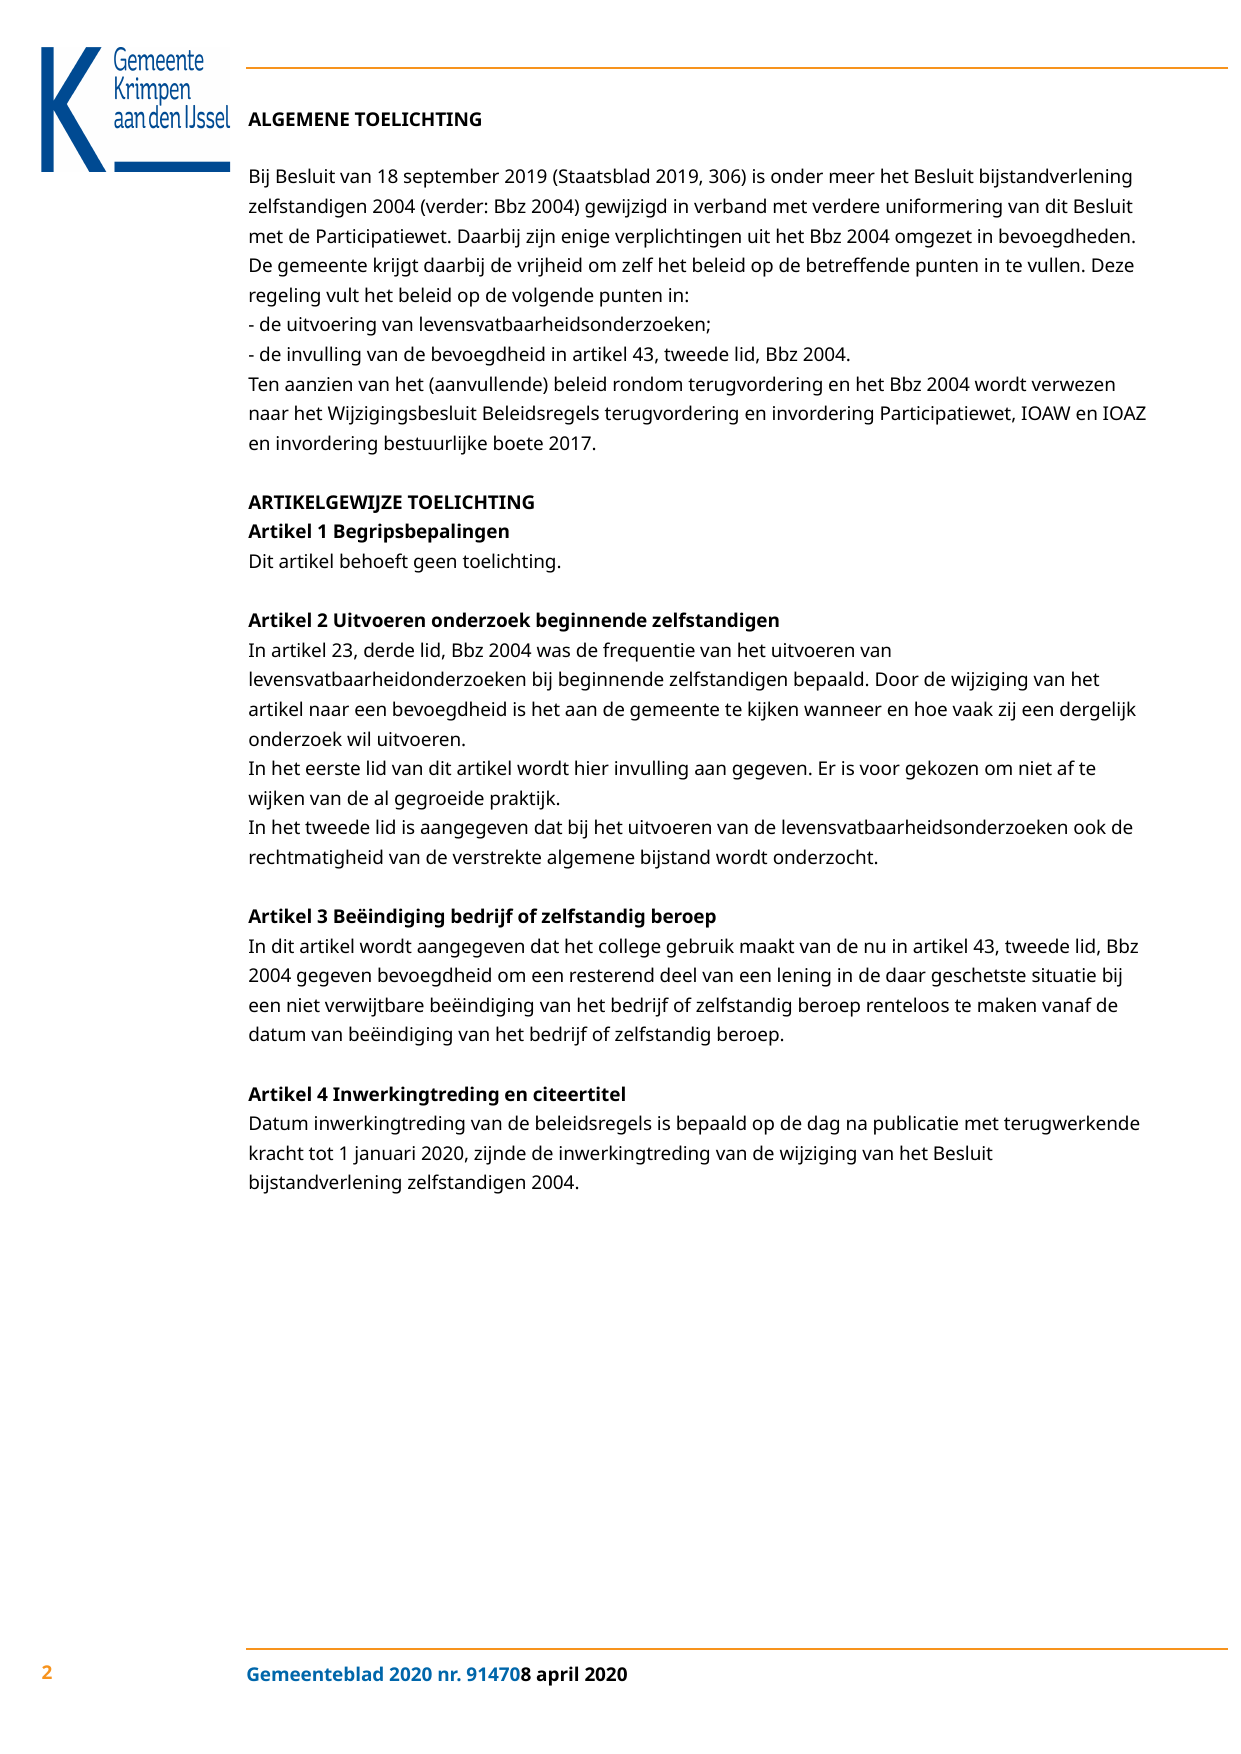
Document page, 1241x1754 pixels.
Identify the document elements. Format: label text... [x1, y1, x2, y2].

text - de invulling van de bevoegdheid in artikel 43, tweede lid, Bbz 2004. [248, 341, 1152, 367]
text Artikel 4 Inwerkingtreding en citeertitel [248, 1081, 1152, 1106]
text In het eerste lid van dit artikel wordt hier invulling aan gegeven. Er is voor gekozen om niet af te wijken van de al gegroeide praktijk. [248, 755, 1152, 811]
text Artikel 1 Begripsbepalingen [248, 519, 1152, 544]
text Bij Besluit van 18 september 2019 (Staatsblad 2019, 306) is onder meer het Besluit bijstandverlening zelfstandigen 2004 (verder: Bbz 2004) gewijzigd in verband met verdere uniformering van dit Besluit met de Participatiewet. Daarbij zijn enige verplichtingen uit het Bbz 2004 omgezet in bevoegdheden. [248, 164, 1152, 248]
text Artikel 3 Beëindiging bedrijf of zelfstandig beroep [248, 903, 1152, 929]
text In dit artikel wordt aangegeven dat het college gebruik maakt van de nu in artikel 43, tweede lid, Bbz 2004 gegeven bevoegdheid om een resterend deel van een lening in de daar geschetste situatie bij een niet verwijtbare beëindiging van het bedrijf of zelfstandig beroep renteloos te maken vanaf de datum van beëindiging van het bedrijf of zelfstandig beroep. [248, 933, 1152, 1047]
text De gemeente krijgt daarbij de vrijheid om zelf het beleid op de betreffende punten in te vullen. Deze regeling vult het beleid op de volgende punten in: [248, 252, 1152, 308]
text In artikel 23, derde lid, Bbz 2004 was de frequentie van het uitvoeren van levensvatbaarheidonderzoeken bij beginnende zelfstandigen bepaald. Door de wijziging van het artikel naar een bevoegdheid is het aan de gemeente te kijken wanneer en hoe vaak zij een dergelijk onderzoek wil uitvoeren. [248, 637, 1152, 751]
text ALGEMENE TOELICHTING [248, 95, 1152, 134]
picture [41, 47, 231, 172]
text Dit artikel behoeft geen toelichting. [248, 548, 1152, 574]
text - de uitvoering van levensvatbaarheidsonderzoeken; [248, 312, 1152, 337]
text Ten aanzien van het (aanvullende) beleid rondom terugvordering en het Bbz 2004 wordt verwezen naar het Wijzigingsbesluit Beleidsregels terugvordering en invordering Participatiewet, IOAW en IOAZ en invordering bestuurlijke boete 2017. [248, 371, 1152, 456]
text Datum inwerkingtreding van de beleidsregels is bepaald op de dag na publicatie met terugwerkende kracht tot 1 januari 2020, zijnde de inwerkingtreding van de wijziging van het Besluit bijstandverlening zelfstandigen 2004. [248, 1110, 1152, 1195]
text Artikel 2 Uitvoeren onderzoek beginnende zelfstandigen [248, 607, 1152, 633]
text ARTIKELGEWIJZE TOELICHTING [248, 489, 1152, 515]
text In het tweede lid is aangegeven dat bij het uitvoeren van de levensvatbaarheidsonderzoeken ook de rechtmatigheid van de verstrekte algemene bijstand wordt onderzocht. [248, 814, 1152, 870]
